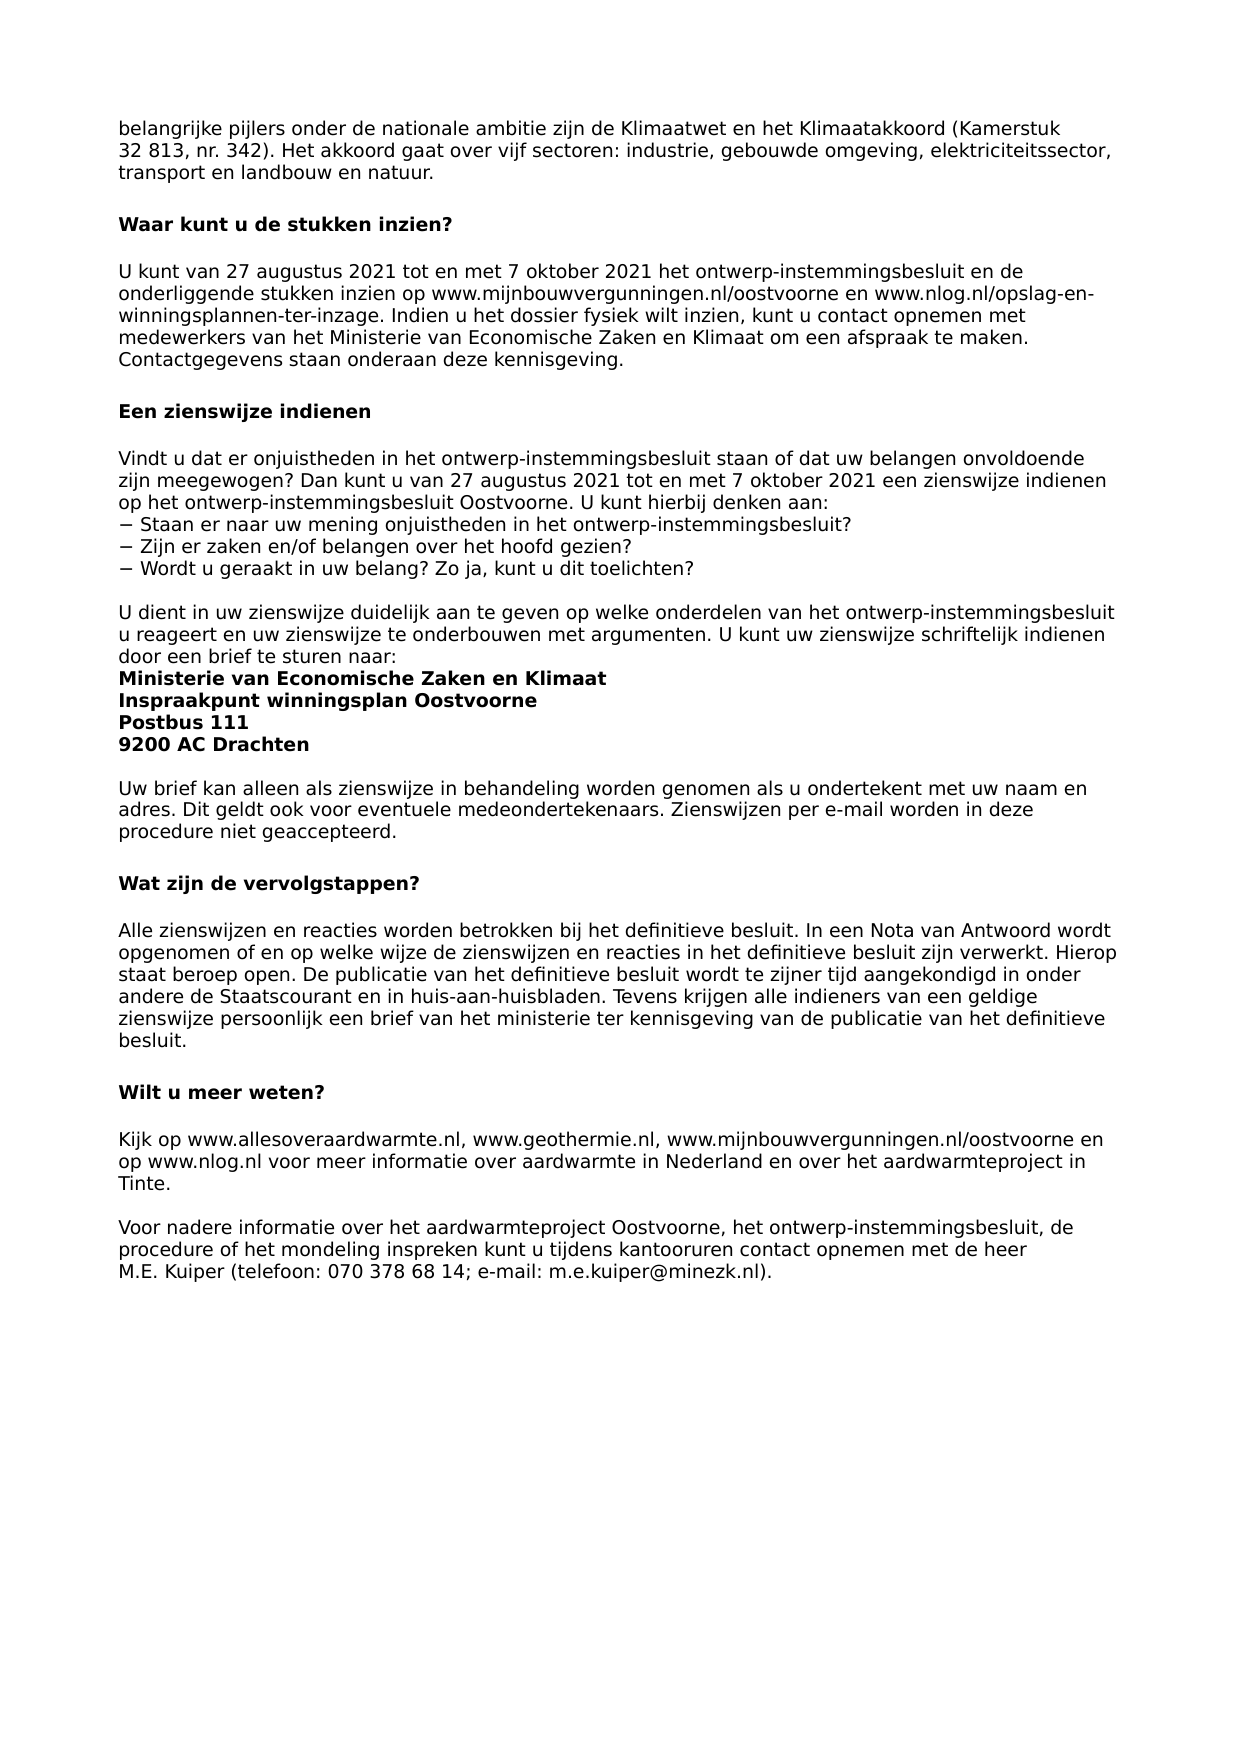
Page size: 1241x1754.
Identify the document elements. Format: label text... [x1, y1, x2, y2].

text Voor nadere informatie over het aardwarmteproject Oostvoorne, het ontwerp-instemmingsbesluit, de procedure of het mondeling inspreken kunt u tijdens kantooruren contact opnemen met de heer M.E. Kuiper (telefoon: 070 378 68 14; e-mail: m.e.kuiper@minezk.nl). [118, 1217, 1122, 1283]
text Ministerie van Economische Zaken en Klimaat [118, 668, 1122, 689]
text Vindt u dat er onjuistheden in het ontwerp-instemmingsbesluit staan of dat uw belangen onvoldoende zijn meegewogen? Dan kunt u van 27 augustus 2021 tot en met 7 oktober 2021 een zienswijze indienen op het ontwerp-instemmingsbesluit Oostvoorne. U kunt hierbij denken aan: [118, 448, 1122, 514]
text U dient in uw zienswijze duidelijk aan te geven op welke onderdelen van het ontwerp-instemmingsbesluit u reageert en uw zienswijze te onderbouwen met argumenten. U kunt uw zienswijze schriftelijk indienen door een brief te sturen naar: [118, 602, 1122, 668]
text Postbus 111 [118, 712, 1122, 733]
text Kijk op www.allesoveraardwarmte.nl, www.geothermie.nl, www.mijnbouwvergunningen.nl/oostvoorne en op www.nlog.nl voor meer informatie over aardwarmte in Nederland en over het aardwarmteproject in Tinte. [118, 1129, 1122, 1195]
text belangrijke pijlers onder de nationale ambitie zijn de Klimaatwet en het Klimaatakkoord (Kamerstuk 32 813, nr. 342). Het akkoord gaat over vijf sectoren: industrie, gebouwde omgeving, elektriciteitssector, transport en landbouw en natuur. [118, 118, 1122, 184]
text − Zijn er zaken en/of belangen over het hoofd gezien? [118, 536, 1122, 558]
subtitle Wat zijn de vervolgstappen? [118, 873, 1122, 895]
text Inspraakpunt winningsplan Oostvoorne [118, 689, 1122, 712]
text U kunt van 27 augustus 2021 tot en met 7 oktober 2021 het ontwerp-instemmingsbesluit en de onderliggende stukken inzien op www.mijnbouwvergunningen.nl/oostvoorne en www.nlog.nl/opslag-en-winningsplannen-ter-inzage. Indien u het dossier fysiek wilt inzien, kunt u contact opnemen met medewerkers van het Ministerie van Economische Zaken en Klimaat om een afspraak te maken. Contactgegevens staan onderaan deze kennisgeving. [118, 261, 1122, 371]
text − Staan er naar uw mening onjuistheden in het ontwerp-instemmingsbesluit? [118, 514, 1122, 536]
subtitle Een zienswijze indienen [118, 401, 1122, 423]
text 9200 AC Drachten [118, 733, 1122, 756]
text − Wordt u geraakt in uw belang? Zo ja, kunt u dit toelichten? [118, 558, 1122, 580]
text Uw brief kan alleen als zienswijze in behandeling worden genomen als u ondertekent met uw naam en adres. Dit geldt ook voor eventuele medeondertekenaars. Zienswijzen per e-mail worden in deze procedure niet geaccepteerd. [118, 777, 1122, 843]
text Alle zienswijzen en reacties worden betrokken bij het definitieve besluit. In een Nota van Antwoord wordt opgenomen of en op welke wijze de zienswijzen en reacties in het definitieve besluit zijn verwerkt. Hierop staat beroep open. De publicatie van het definitieve besluit wordt te zijner tijd aangekondigd in onder andere de Staatscourant en in huis-aan-huisbladen. Tevens krijgen alle indieners van een geldige zienswijze persoonlijk een brief van het ministerie ter kennisgeving van de publicatie van het definitieve besluit. [118, 920, 1122, 1052]
subtitle Wilt u meer weten? [118, 1082, 1122, 1104]
subtitle Waar kunt u de stukken inzien? [118, 214, 1122, 236]
